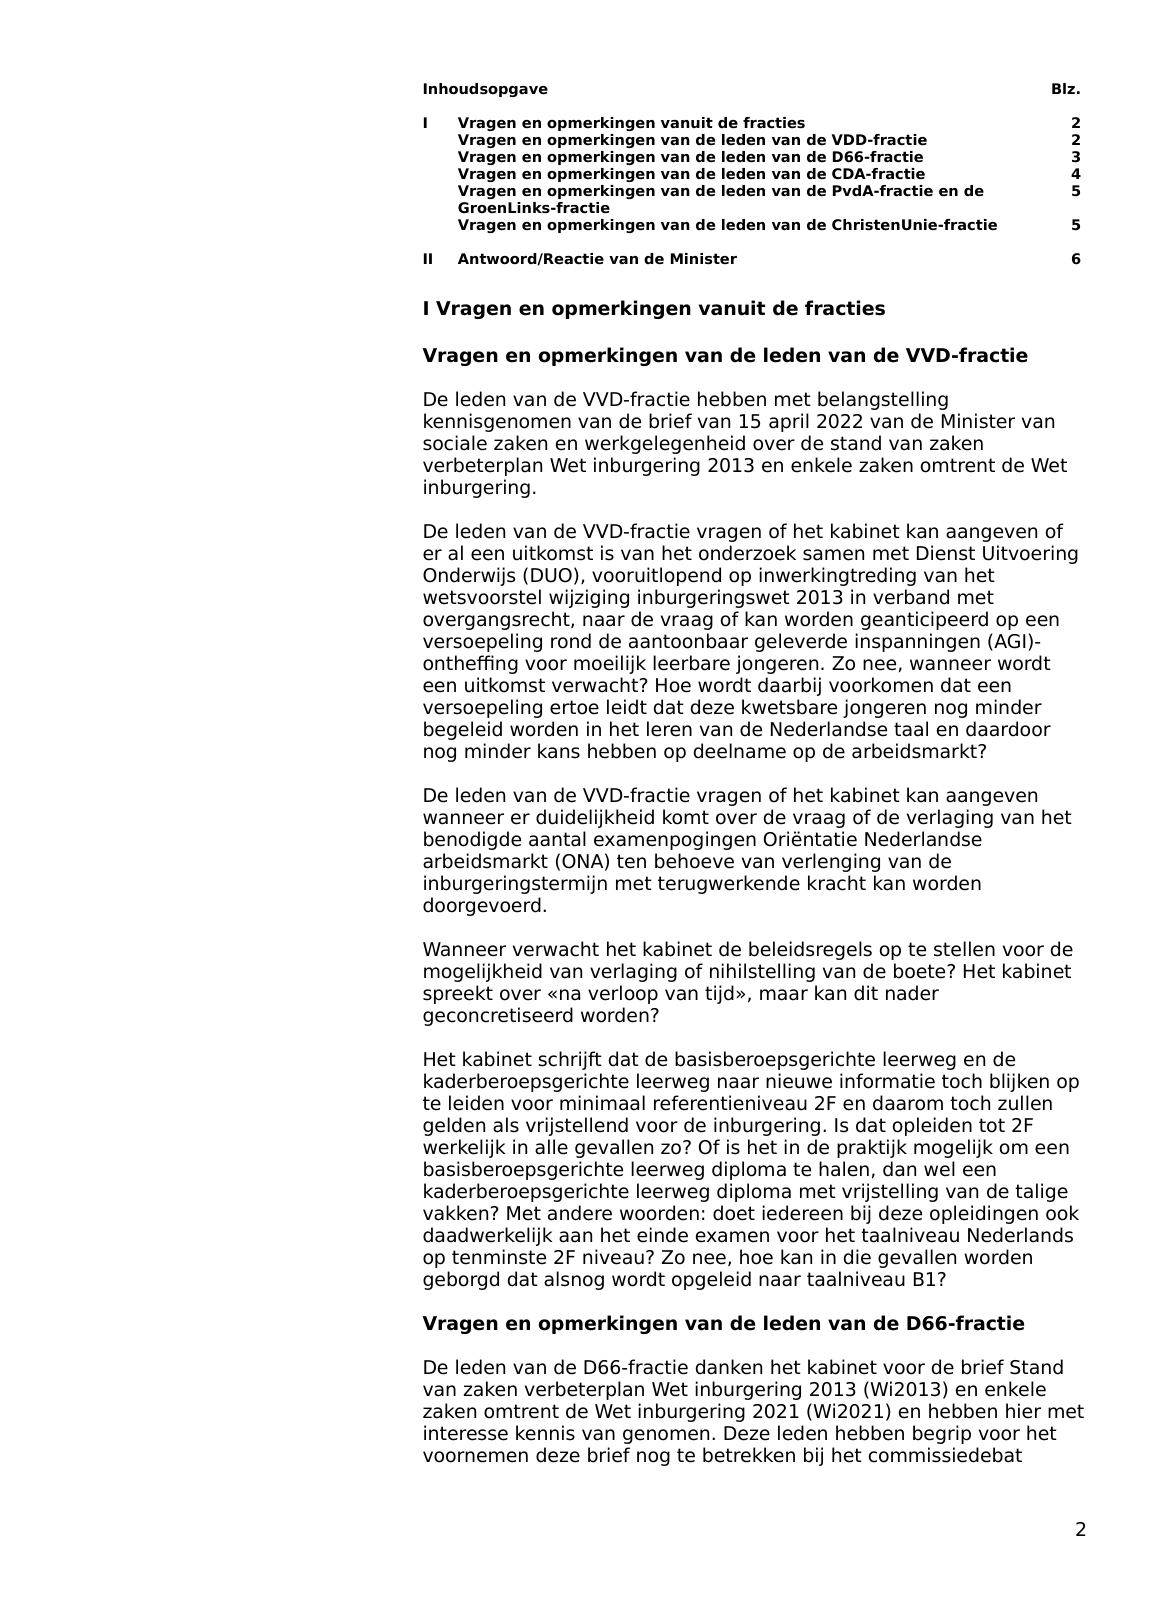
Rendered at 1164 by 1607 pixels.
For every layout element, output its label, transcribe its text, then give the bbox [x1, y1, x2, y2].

text De leden van de D66-fractie danken het kabinet voor de brief Stand van zaken verbeterplan Wet inburgering 2013 (Wi2013) en enkele zaken omtrent de Wet inburgering 2021 (Wi2021) en hebben hier met interesse kennis van genomen. Deze leden hebben begrip voor het voornemen deze brief nog te betrekken bij het commissiedebat [422, 1357, 1087, 1467]
subtitle Vragen en opmerkingen van de leden van de D66-fractie [422, 1313, 1087, 1335]
table_cell [422, 217, 452, 234]
table_header Inhoudsopgave [422, 81, 1028, 98]
subtitle Vragen en opmerkingen van de leden van de VVD-fractie [422, 345, 1087, 367]
table_cell [1028, 234, 1087, 251]
table_cell [452, 98, 1028, 115]
table_cell I [422, 115, 452, 132]
table_cell Antwoord/Reactie van de Minister [452, 251, 1028, 268]
text De leden van de VVD-fractie vragen of het kabinet kan aangeven wanneer er duidelijkheid komt over de vraag of de verlaging van het benodigde aantal examenpogingen Oriëntatie Nederlandse arbeidsmarkt (ONA) ten behoeve van verlenging van de inburgeringstermijn met terugwerkende kracht kan worden doorgevoerd. [422, 785, 1087, 917]
table_cell [422, 132, 452, 149]
text Wanneer verwacht het kabinet de beleidsregels op te stellen voor de mogelijkheid van verlaging of nihilstelling van de boete? Het kabinet spreekt over «na verloop van tijd», maar kan dit nader geconcretiseerd worden? [422, 939, 1087, 1027]
table_cell [422, 166, 452, 183]
table_cell 3 [1028, 149, 1087, 166]
table_cell 4 [1028, 166, 1087, 183]
text Het kabinet schrijft dat de basisberoepsgerichte leerweg en de kaderberoepsgerichte leerweg naar nieuwe informatie toch blijken op te leiden voor minimaal referentieniveau 2F en daarom toch zullen gelden als vrijstellend voor de inburgering. Is dat opleiden tot 2F werkelijk in alle gevallen zo? Of is het in de praktijk mogelijk om een basisberoepsgerichte leerweg diploma te halen, dan wel een kaderberoepsgerichte leerweg diploma met vrijstelling van de talige vakken? Met andere woorden: doet iedereen bij deze opleidingen ook daadwerkelijk aan het einde examen voor het taalniveau Nederlands op tenminste 2F niveau? Zo nee, hoe kan in die gevallen worden geborgd dat alsnog wordt opgeleid naar taalniveau B1? [422, 1049, 1087, 1291]
table_cell [422, 98, 452, 115]
table_cell [422, 183, 452, 217]
text De leden van de VVD-fractie vragen of het kabinet kan aangeven of er al een uitkomst is van het onderzoek samen met Dienst Uitvoering Onderwijs (DUO), vooruitlopend op inwerkingtreding van het wetsvoorstel wijziging inburgeringswet 2013 in verband met overgangsrecht, naar de vraag of kan worden geanticipeerd op een versoepeling rond de aantoonbaar geleverde inspanningen (AGI)-ontheffing voor moeilijk leerbare jongeren. Zo nee, wanneer wordt een uitkomst verwacht? Hoe wordt daarbij voorkomen dat een versoepeling ertoe leidt dat deze kwetsbare jongeren nog minder begeleid worden in het leren van de Nederlandse taal en daardoor nog minder kans hebben op deelname op de arbeidsmarkt? [422, 521, 1087, 763]
table_cell 2 [1028, 115, 1087, 132]
subtitle I Vragen en opmerkingen vanuit de fracties [422, 298, 1087, 320]
table_cell 2 [1028, 132, 1087, 149]
table_cell Vragen en opmerkingen van de leden van de ChristenUnie-fractie [452, 217, 1028, 234]
table_cell Vragen en opmerkingen van de leden van de D66-fractie [452, 149, 1028, 166]
table_cell 6 [1028, 251, 1087, 268]
table_cell Vragen en opmerkingen vanuit de fracties [452, 115, 1028, 132]
table_cell Vragen en opmerkingen van de leden van de CDA-fractie [452, 166, 1028, 183]
table_cell 5 [1028, 217, 1087, 234]
table_cell II [422, 251, 452, 268]
table_cell [422, 234, 452, 251]
text De leden van de VVD-fractie hebben met belangstelling kennisgenomen van de brief van 15 april 2022 van de Minister van sociale zaken en werkgelegenheid over de stand van zaken verbeterplan Wet inburgering 2013 en enkele zaken omtrent de Wet inburgering. [422, 389, 1087, 499]
table_cell Vragen en opmerkingen van de leden van de VDD-fractie [452, 132, 1028, 149]
table_cell 5 [1028, 183, 1087, 217]
table_cell [422, 149, 452, 166]
table_cell Vragen en opmerkingen van de leden van de PvdA-fractie en de GroenLinks-fractie [452, 183, 1028, 217]
table_cell [1028, 98, 1087, 115]
table_header Blz. [1028, 81, 1087, 98]
table_cell [452, 234, 1028, 251]
